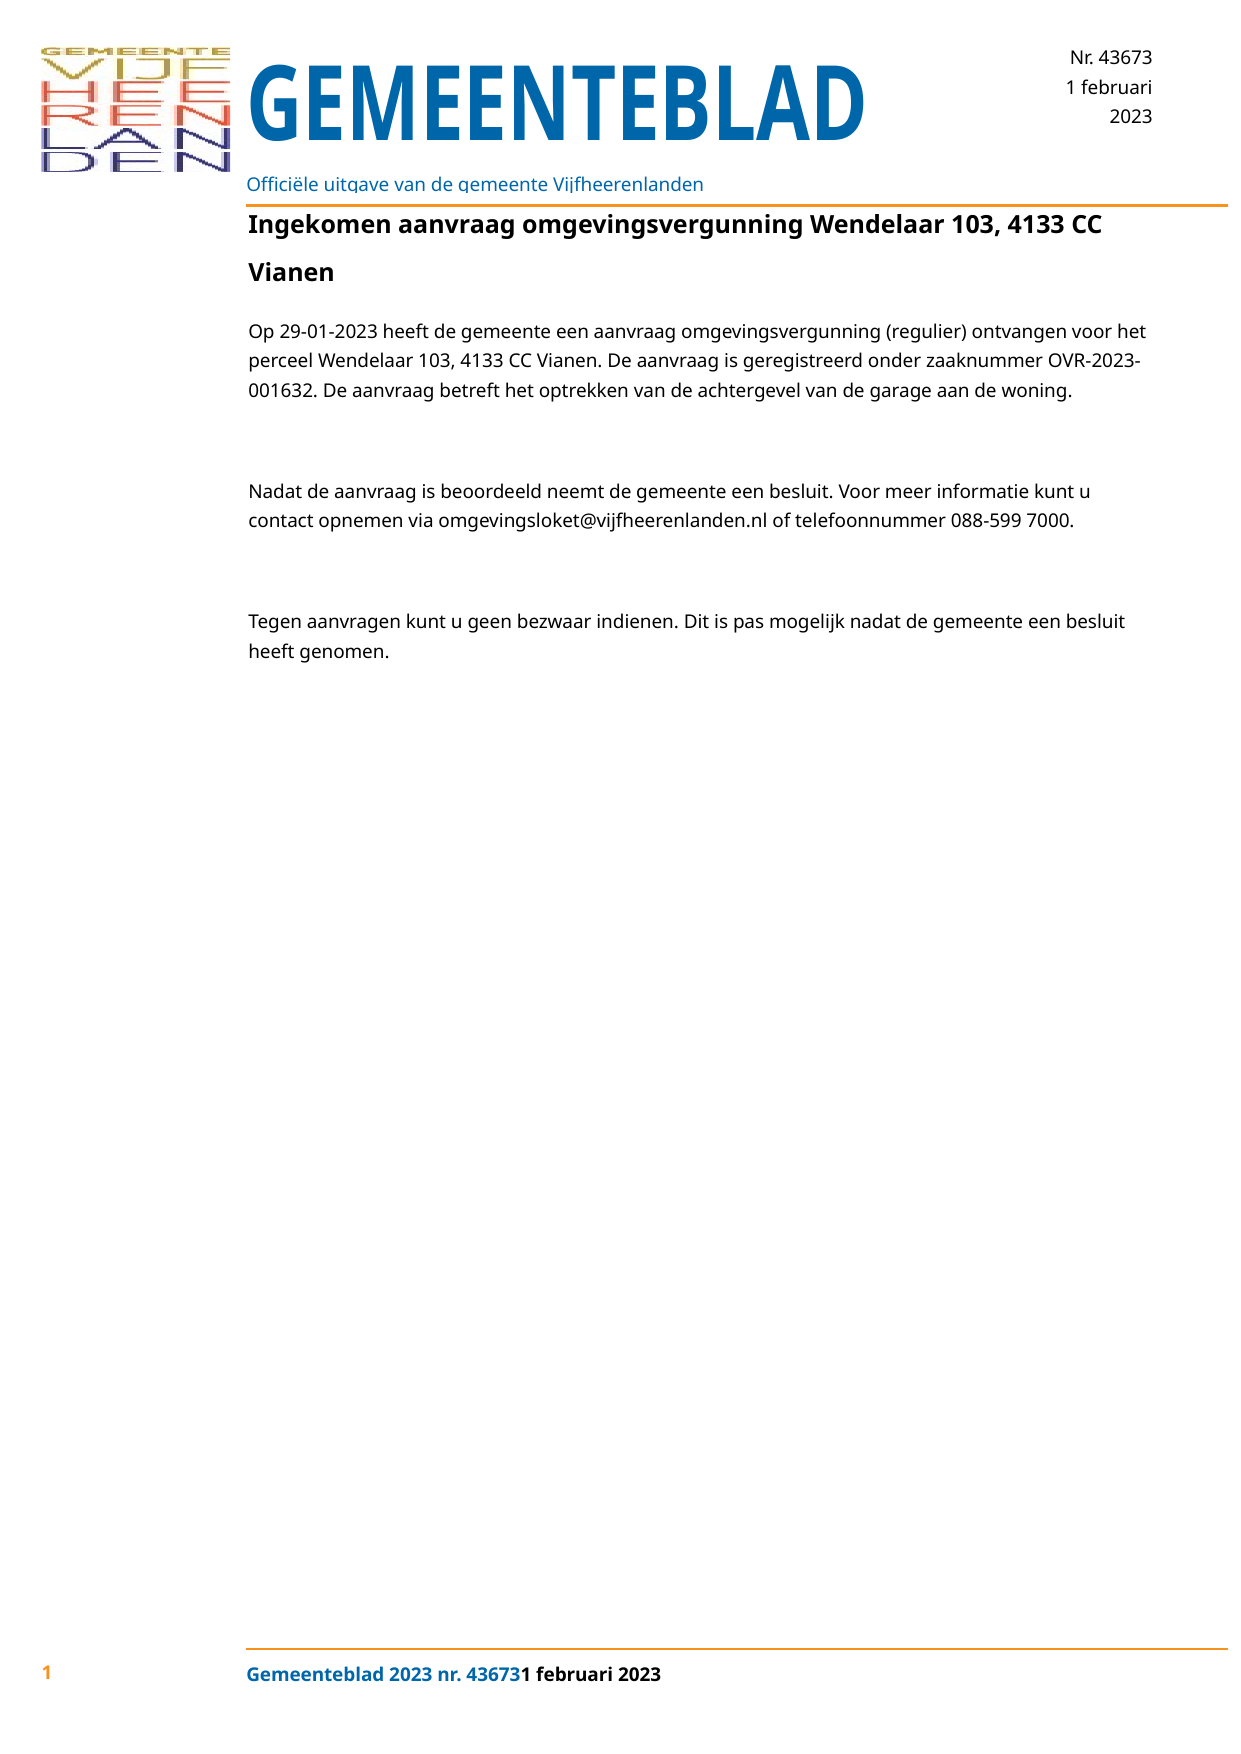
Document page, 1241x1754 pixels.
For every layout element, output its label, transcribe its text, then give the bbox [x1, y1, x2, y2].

text Nadat de aanvraag is beoordeeld neemt de gemeente een besluit. Voor meer informatie kunt u contact opnemen via omgevingsloket@vijfheerenlanden.nl of telefoonnummer 088-599 7000. [248, 478, 1152, 533]
text Ingekomen aanvraag omgevingsvergunning Wendelaar 103, 4133 CC Vianen [248, 207, 1152, 288]
text Op 29-01-2023 heeft de gemeente een aanvraag omgevingsvergunning (regulier) ontvangen voor het perceel Wendelaar 103, 4133 CC Vianen. De aanvraag is geregistreerd onder zaaknummer OVR-2023-001632. De aanvraag betreft het optrekken van de achtergevel van de garage aan de woning. [248, 318, 1152, 403]
picture [41, 47, 231, 172]
text Tegen aanvragen kunt u geen bezwaar indienen. Dit is pas mogelijk nadat de gemeente een besluit heeft genomen. [248, 608, 1152, 664]
